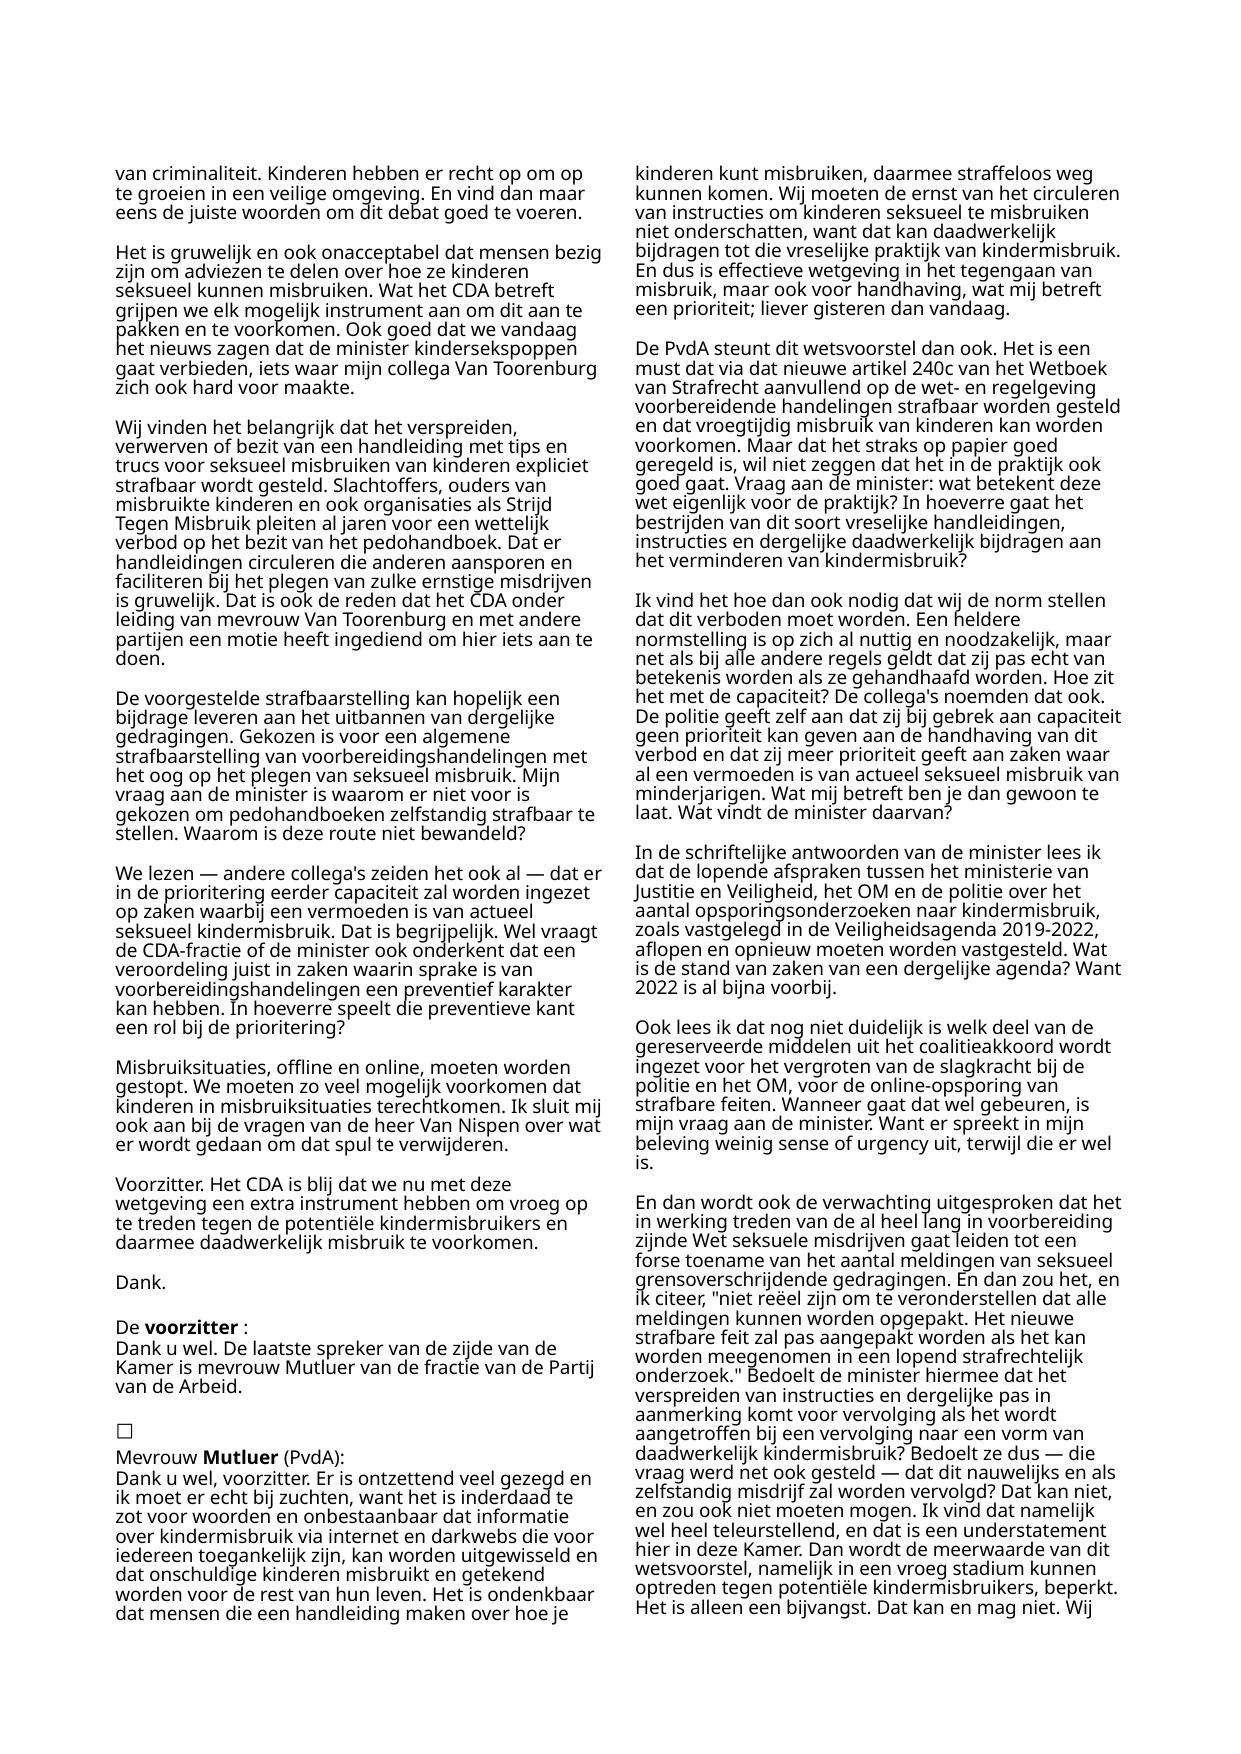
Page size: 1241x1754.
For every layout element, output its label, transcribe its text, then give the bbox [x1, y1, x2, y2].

text Mevrouw Mutluer (PvdA): [115, 1444, 605, 1470]
text Het is gruwelijk en ook onacceptabel dat mensen bezig zijn om adviezen te delen over hoe ze kinderen seksueel kunnen misbruiken. Wat het CDA betreft grijpen we elk mogelijk instrument aan om dit aan te pakken en te voorkomen. Ook goed dat we vandaag het nieuws zagen dat de minister kindersekspoppen gaat verbieden, iets waar mijn collega Van Toorenburg zich ook hard voor maakte. [115, 244, 605, 398]
text De voorgestelde strafbaarstelling kan hopelijk een bijdrage leveren aan het uitbannen van dergelijke gedragingen. Gekozen is voor een algemene strafbaarstelling van voorbereidingshandelingen met het oog op het plegen van seksueel misbruik. Mijn vraag aan de minister is waarom er niet voor is gekozen om pedohandboeken zelfstandig strafbaar te stellen. Waarom is deze route niet bewandeld? [115, 690, 605, 844]
text En dan wordt ook de verwachting uitgesproken dat het in werking treden van de al heel lang in voorbereiding zijnde Wet seksuele misdrijven gaat leiden tot een forse toename van het aantal meldingen van seksueel grensoverschrijdende gedragingen. En dan zou het, en ik citeer, "niet reëel zijn om te veronderstellen dat alle meldingen kunnen worden opgepakt. Het nieuwe strafbare feit zal pas aangepakt worden als het kan worden meegenomen in een lopend strafrechtelijk onderzoek." Bedoelt de minister hiermee dat het verspreiden van instructies en dergelijke pas in aanmerking komt voor vervolging als het wordt aangetroffen bij een vervolging naar een vorm van daadwerkelijk kindermisbruik? Bedoelt ze dus — die vraag werd net ook gesteld — dat dit nauwelijks en als zelfstandig misdrijf zal worden vervolgd? Dat kan niet, en zou ook niet moeten mogen. Ik vind dat namelijk wel heel teleurstellend, en dat is een understatement hier in deze Kamer. Dan wordt de meerwaarde van dit wetsvoorstel, namelijk in een vroeg stadium kunnen optreden tegen potentiële kindermisbruikers, beperkt. Het is alleen een bijvangst. Dat kan en mag niet. Wij [635, 1194, 1125, 1618]
text ⬜ [115, 1418, 605, 1444]
text Ook lees ik dat nog niet duidelijk is welk deel van de gereserveerde middelen uit het coalitieakkoord wordt ingezet voor het vergroten van de slagkracht bij de politie en het OM, voor de online-opsporing van strafbare feiten. Wanneer gaat dat wel gebeuren, is mijn vraag aan de minister. Want er spreekt in mijn beleving weinig sense of urgency uit, terwijl die er wel is. [635, 1019, 1125, 1173]
text Voorzitter. Het CDA is blij dat we nu met deze wetgeving een extra instrument hebben om vroeg op te treden tegen de potentiële kindermisbruikers en daarmee daadwerkelijk misbruik te voorkomen. [115, 1176, 605, 1253]
text Dank u wel, voorzitter. Er is ontzettend veel gezegd en ik moet er echt bij zuchten, want het is inderdaad te zot voor woorden en onbestaanbaar dat informatie over kindermisbruik via internet en darkwebs die voor iedereen toegankelijk zijn, kan worden uitgewisseld en dat onschuldige kinderen misbruikt en getekend worden voor de rest van hun leven. Het is ondenkbaar dat mensen die een handleiding maken over hoe je [115, 1470, 605, 1624]
text Dank u wel. De laatste spreker van de zijde van de Kamer is mevrouw Mutluer van de fractie van de Partij van de Arbeid. [115, 1340, 605, 1398]
text Dank. [115, 1274, 605, 1293]
text De PvdA steunt dit wetsvoorstel dan ook. Het is een must dat via dat nieuwe artikel 240c van het Wetboek van Strafrecht aanvullend op de wet- en regelgeving voorbereidende handelingen strafbaar worden gesteld en dat vroegtijdig misbruik van kinderen kan worden voorkomen. Maar dat het straks op papier goed geregeld is, wil niet zeggen dat het in de praktijk ook goed gaat. Vraag aan de minister: wat betekent deze wet eigenlijk voor de praktijk? In hoeverre gaat het bestrijden van dit soort vreselijke handleidingen, instructies en dergelijke daadwerkelijk bijdragen aan het verminderen van kindermisbruik? [635, 340, 1125, 571]
text De voorzitter : [115, 1314, 605, 1340]
text We lezen — andere collega's zeiden het ook al — dat er in de prioritering eerder capaciteit zal worden ingezet op zaken waarbij een vermoeden is van actueel seksueel kindermisbruik. Dat is begrijpelijk. Wel vraagt de CDA-fractie of de minister ook onderkent dat een veroordeling juist in zaken waarin sprake is van voorbereidingshandelingen een preventief karakter kan hebben. In hoeverre speelt die preventieve kant een rol bij de prioritering? [115, 865, 605, 1038]
text Ik vind het hoe dan ook nodig dat wij de norm stellen dat dit verboden moet worden. Een heldere normstelling is op zich al nuttig en noodzakelijk, maar net als bij alle andere regels geldt dat zij pas echt van betekenis worden als ze gehandhaafd worden. Hoe zit het met de capaciteit? De collega's noemden dat ook. De politie geeft zelf aan dat zij bij gebrek aan capaciteit geen prioriteit kan geven aan de handhaving van dit verbod en dat zij meer prioriteit geeft aan zaken waar al een vermoeden is van actueel seksueel misbruik van minderjarigen. Wat mij betreft ben je dan gewoon te laat. Wat vindt de minister daarvan? [635, 592, 1125, 823]
text kinderen kunt misbruiken, daarmee straffeloos weg kunnen komen. Wij moeten de ernst van het circuleren van instructies om kinderen seksueel te misbruiken niet onderschatten, want dat kan daadwerkelijk bijdragen tot die vreselijke praktijk van kindermisbruik. En dus is effectieve wetgeving in het tegengaan van misbruik, maar ook voor handhaving, wat mij betreft een prioriteit; liever gisteren dan vandaag. [635, 165, 1125, 319]
text In de schriftelijke antwoorden van de minister lees ik dat de lopende afspraken tussen het ministerie van Justitie en Veiligheid, het OM en de politie over het aantal opsporingsonderzoeken naar kindermisbruik, zoals vastgelegd in de Veiligheidsagenda 2019-2022, aflopen en opnieuw moeten worden vastgesteld. Wat is de stand van zaken van een dergelijke agenda? Want 2022 is al bijna voorbij. [635, 844, 1125, 998]
text Misbruiksituaties, offline en online, moeten worden gestopt. We moeten zo veel mogelijk voorkomen dat kinderen in misbruiksituaties terechtkomen. Ik sluit mij ook aan bij de vragen van de heer Van Nispen over wat er wordt gedaan om dat spul te verwijderen. [115, 1059, 605, 1155]
text van criminaliteit. Kinderen hebben er recht op om op te groeien in een veilige omgeving. En vind dan maar eens de juiste woorden om dit debat goed te voeren. [115, 165, 605, 223]
text Wij vinden het belangrijk dat het verspreiden, verwerven of bezit van een handleiding met tips en trucs voor seksueel misbruiken van kinderen expliciet strafbaar wordt gesteld. Slachtoffers, ouders van misbruikte kinderen en ook organisaties als Strijd Tegen Misbruik pleiten al jaren voor een wettelijk verbod op het bezit van het pedohandboek. Dat er handleidingen circuleren die anderen aansporen en faciliteren bij het plegen van zulke ernstige misdrijven is gruwelijk. Dat is ook de reden dat het CDA onder leiding van mevrouw Van Toorenburg en met andere partijen een motie heeft ingediend om hier iets aan te doen. [115, 419, 605, 669]
